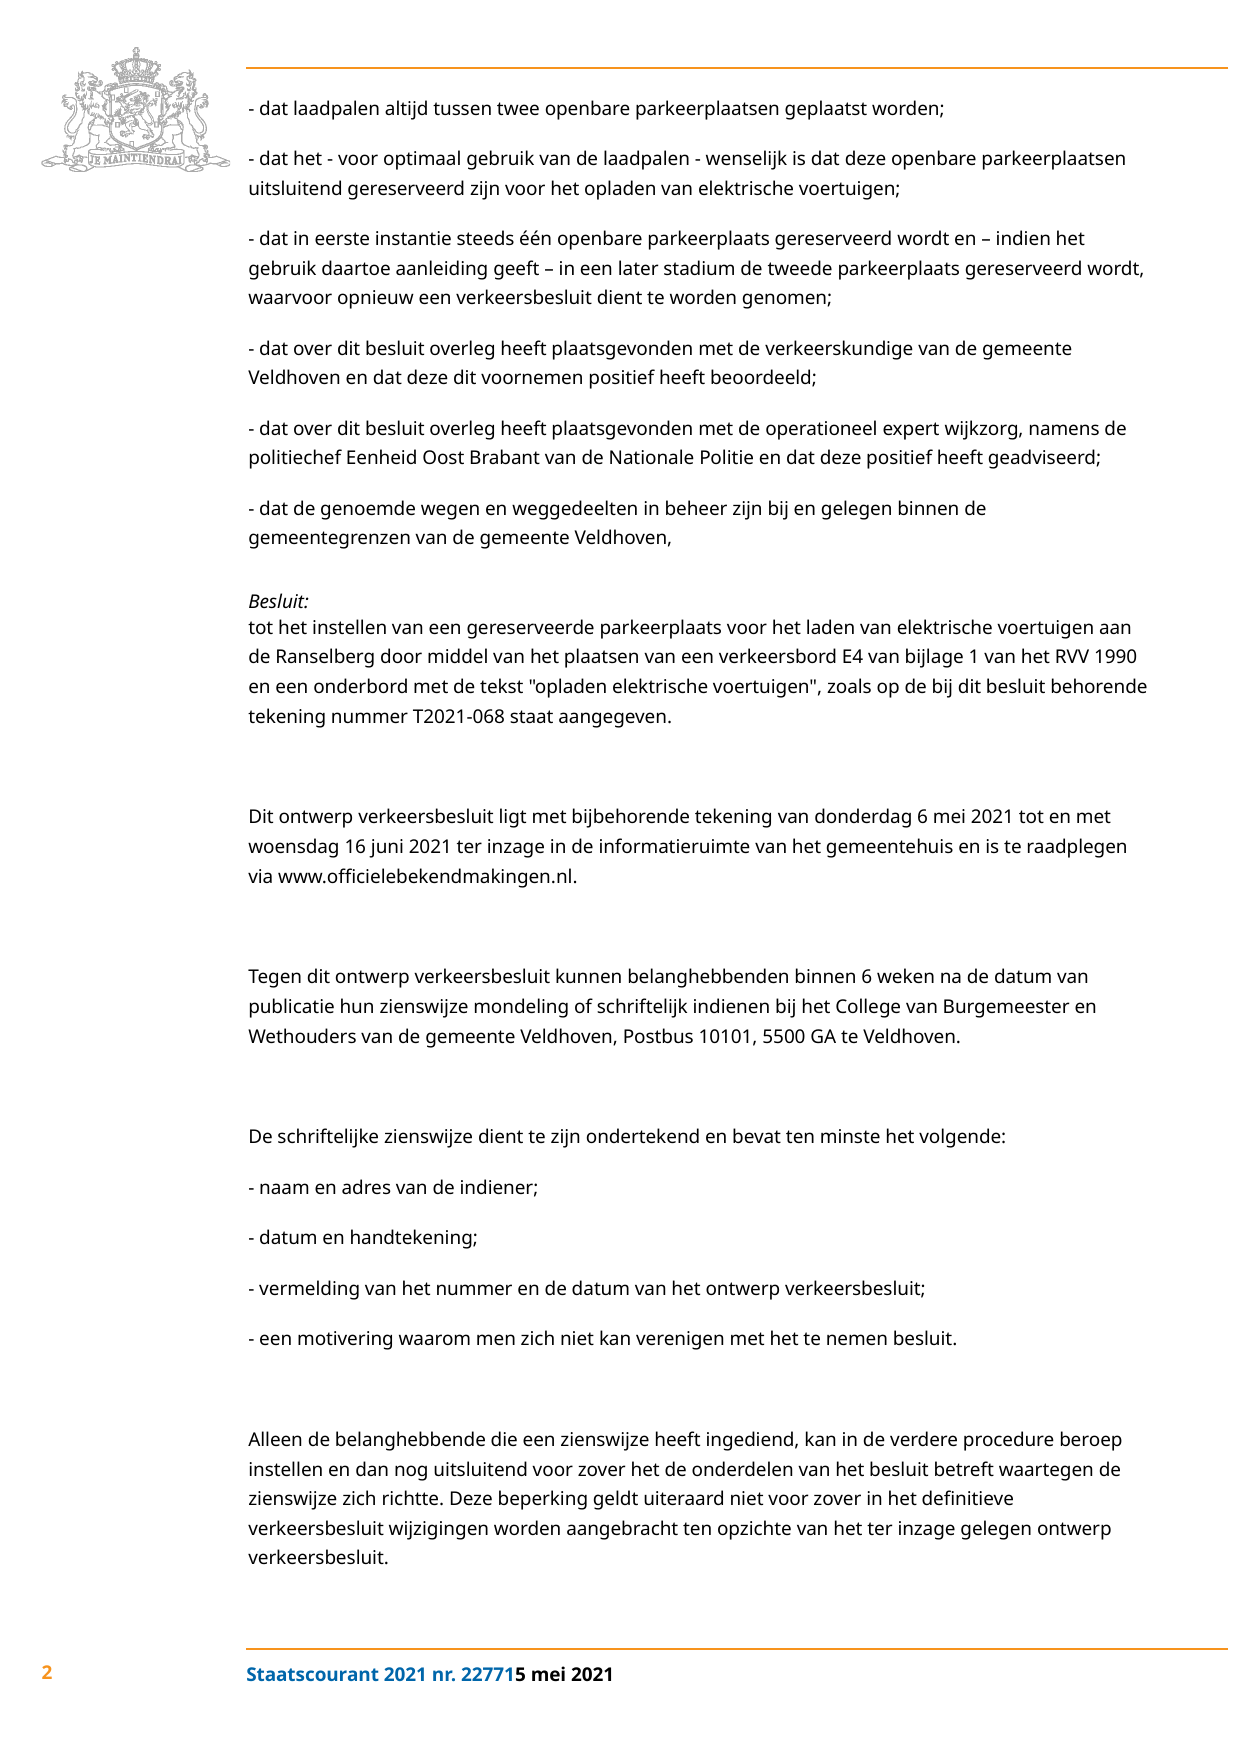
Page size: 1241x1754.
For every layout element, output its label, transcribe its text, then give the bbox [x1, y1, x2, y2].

text - dat het - voor optimaal gebruik van de laadpalen - wenselijk is dat deze openbare parkeerplaatsen uitsluitend gereserveerd zijn voor het opladen van elektrische voertuigen; [248, 145, 1152, 201]
text - datum en handtekening; [248, 1224, 1152, 1250]
text Alleen de belanghebbende die een zienswijze heeft ingediend, kan in de verdere procedure beroep instellen en dan nog uitsluitend voor zover het de onderdelen van het besluit betreft waartegen de zienswijze zich richtte. Deze beperking geldt uiteraard niet voor zover in het definitieve verkeersbesluit wijzigingen worden aangebracht ten opzichte van het ter inzage gelegen ontwerp verkeersbesluit. [248, 1426, 1152, 1570]
text De schriftelijke zienswijze dient te zijn ondertekend en bevat ten minste het volgende: [248, 1124, 1152, 1149]
text - dat de genoemde wegen en weggedeelten in beheer zijn bij en gelegen binnen de gemeentegrenzen van de gemeente Veldhoven, [248, 495, 1152, 550]
text - dat over dit besluit overleg heeft plaatsgevonden met de verkeerskundige van de gemeente Veldhoven en dat deze dit voornemen positief heeft beoordeeld; [248, 335, 1152, 390]
picture [41, 47, 231, 172]
text Tegen dit ontwerp verkeersbesluit kunnen belanghebbenden binnen 6 weken na de datum van publicatie hun zienswijze mondeling of schriftelijk indienen bij het College van Burgemeester en Wethouders van de gemeente Veldhoven, Postbus 10101, 5500 GA te Veldhoven. [248, 964, 1152, 1048]
text Dit ontwerp verkeersbesluit ligt met bijbehorende tekening van donderdag 6 mei 2021 tot en met woensdag 16 juni 2021 ter inzage in de informatieruimte van het gemeentehuis en is te raadplegen via www.officielebekendmakingen.nl. [248, 804, 1152, 888]
text - een motivering waarom men zich niet kan verenigen met het te nemen besluit. [248, 1325, 1152, 1351]
text - naam en adres van de indiener; [248, 1174, 1152, 1200]
text Besluit: [248, 588, 1152, 614]
text - dat in eerste instantie steeds één openbare parkeerplaats gereserveerd wordt en – indien het gebruik daartoe aanleiding geeft – in een later stadium de tweede parkeerplaats gereserveerd wordt, waarvoor opnieuw een verkeersbesluit dient te worden genomen; [248, 225, 1152, 310]
text tot het instellen van een gereserveerde parkeerplaats voor het laden van elektrische voertuigen aan de Ranselberg door middel van het plaatsen van een verkeersbord E4 van bijlage 1 van het RVV 1990 en een onderbord met de tekst "opladen elektrische voertuigen", zoals op de bij dit besluit behorende tekening nummer T2021-068 staat aangegeven. [248, 614, 1152, 728]
text - dat laadpalen altijd tussen twee openbare parkeerplaatsen geplaatst worden; [248, 95, 1152, 121]
text - vermelding van het nummer en de datum van het ontwerp verkeersbesluit; [248, 1275, 1152, 1301]
text - dat over dit besluit overleg heeft plaatsgevonden met de operationeel expert wijkzorg, namens de politiechef Eenheid Oost Brabant van de Nationale Politie en dat deze positief heeft geadviseerd; [248, 415, 1152, 470]
